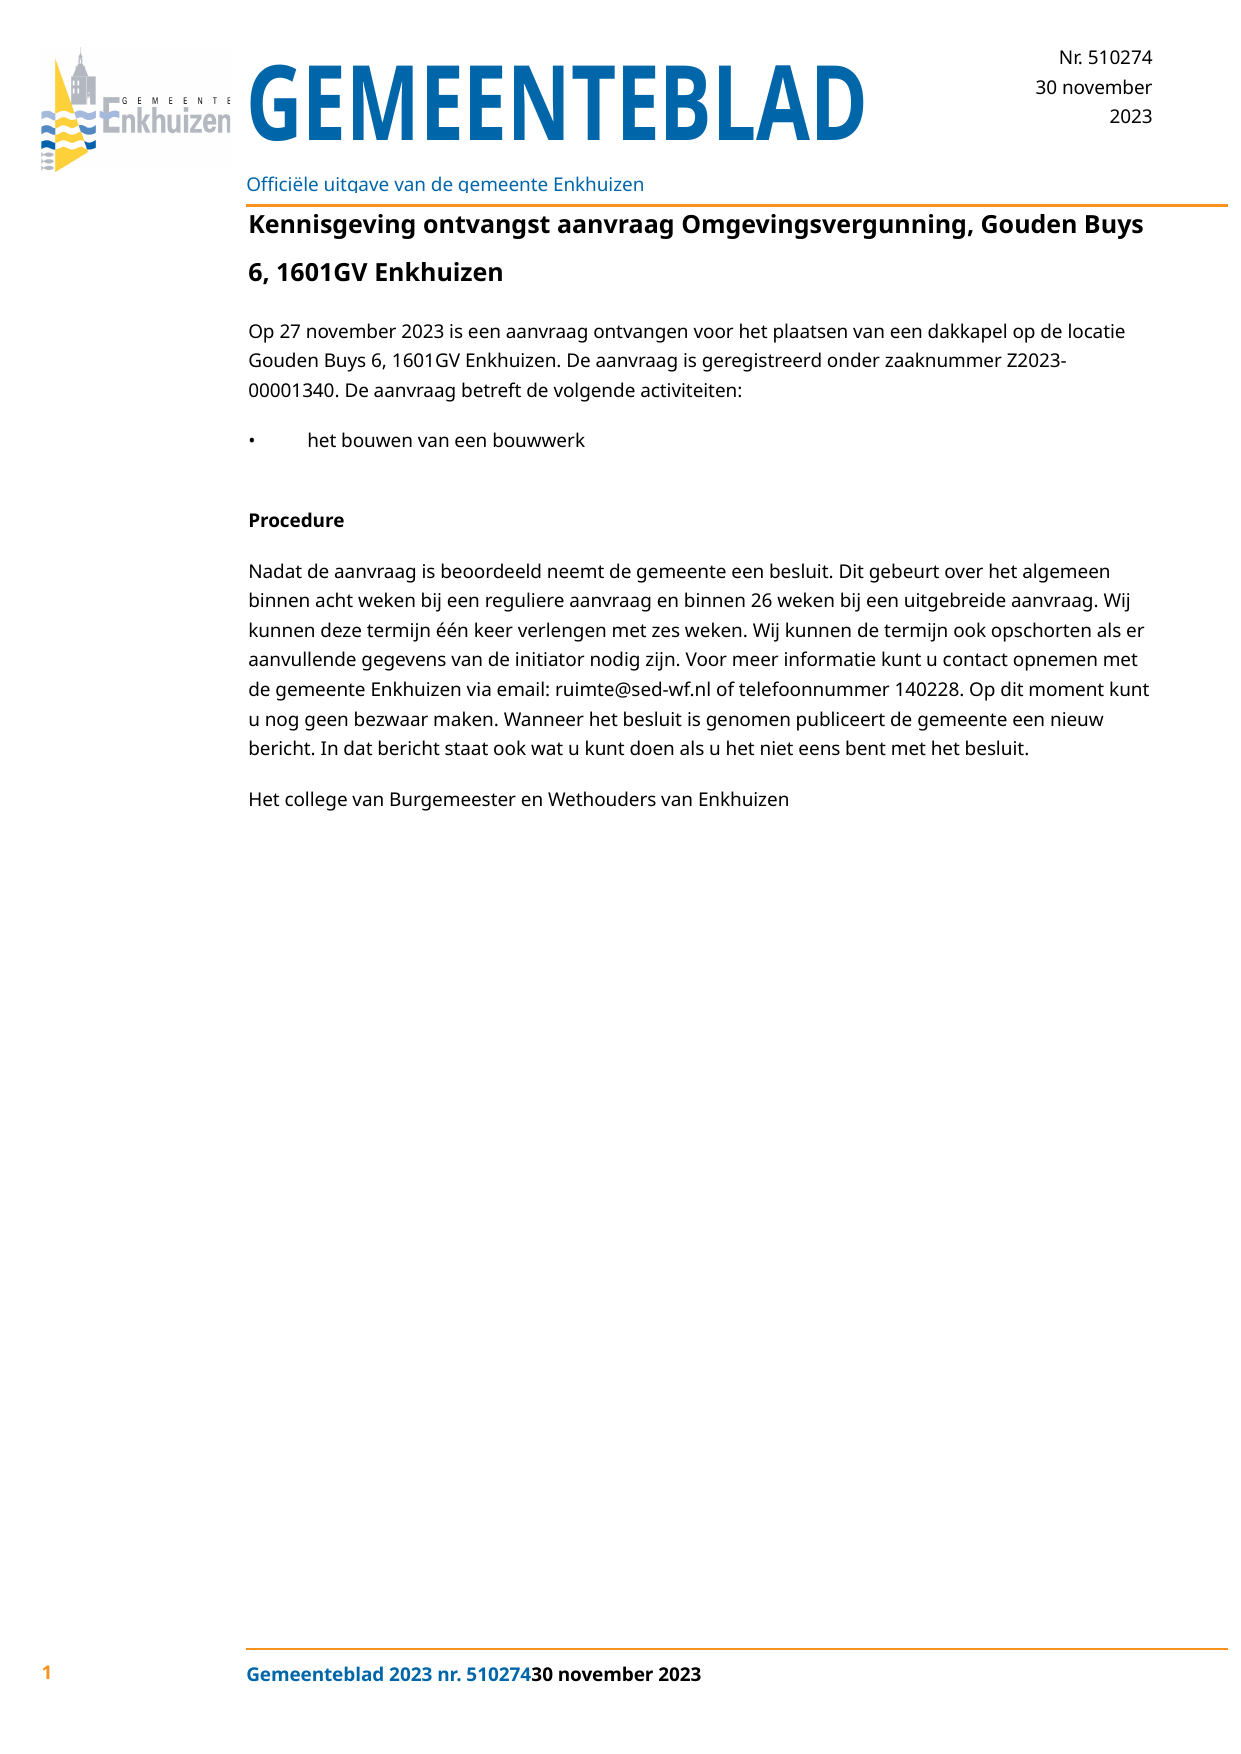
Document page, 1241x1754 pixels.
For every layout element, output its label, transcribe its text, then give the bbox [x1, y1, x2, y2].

text Nadat de aanvraag is beoordeeld neemt de gemeente een besluit. Dit gebeurt over het algemeen binnen acht weken bij een reguliere aanvraag en binnen 26 weken bij een uitgebreide aanvraag. Wij kunnen deze termijn één keer verlengen met zes weken. Wij kunnen de termijn ook opschorten als er aanvullende gegevens van de initiator nodig zijn. Voor meer informatie kunt u contact opnemen met de gemeente Enkhuizen via email: ruimte@sed-wf.nl of telefoonnummer 140228. Op dit moment kunt u nog geen bezwaar maken. Wanneer het besluit is genomen publiceert de gemeente een nieuw bericht. In dat bericht staat ook wat u kunt doen als u het niet eens bent met het besluit. [248, 558, 1152, 761]
text Op 27 november 2023 is een aanvraag ontvangen voor het plaatsen van een dakkapel op de locatie Gouden Buys 6, 1601GV Enkhuizen. De aanvraag is geregistreerd onder zaaknummer Z2023-00001340. De aanvraag betreft de volgende activiteiten: [248, 318, 1152, 403]
text Kennisgeving ontvangst aanvraag Omgevingsvergunning, Gouden Buys 6, 1601GV Enkhuizen [248, 207, 1152, 288]
text Het college van Burgemeester en Wethouders van Enkhuizen [248, 786, 1152, 812]
text Procedure [248, 507, 1152, 533]
picture [41, 47, 231, 172]
list het bouwen van een bouwwerk [248, 427, 1152, 453]
